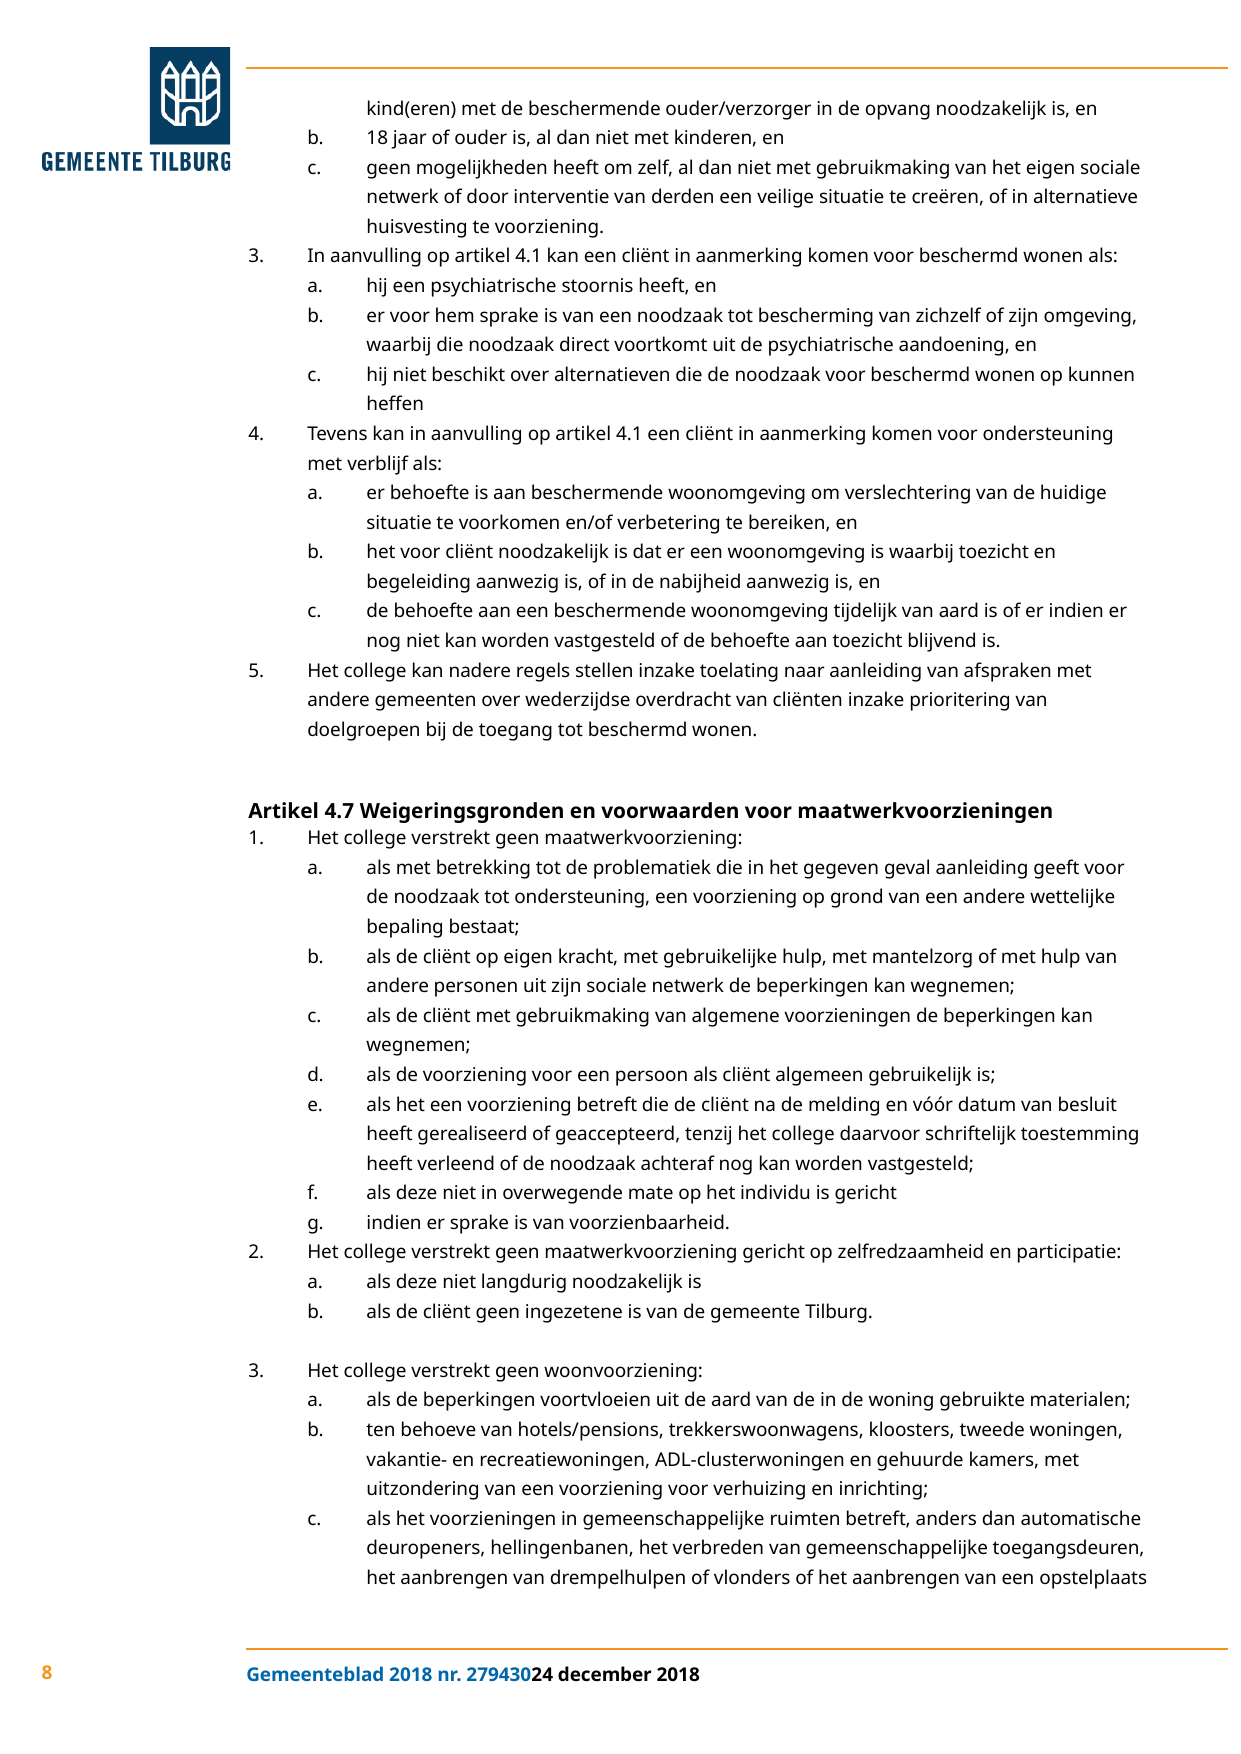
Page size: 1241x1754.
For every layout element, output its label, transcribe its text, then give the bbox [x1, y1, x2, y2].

list hij een psychiatrische stoornis heeft, en [307, 272, 1152, 298]
text Artikel 4.7 Weigeringsgronden en voorwaarden voor maatwerkvoorzieningen [248, 796, 1152, 824]
list als het voorzieningen in gemeenschappelijke ruimten betreft, anders dan automatische deuropeners, hellingenbanen, het verbreden van gemeenschappelijke toegangsdeuren, het aanbrengen van drempelhulpen of vlonders of het aanbrengen van een opstelplaats [307, 1505, 1152, 1590]
list Het college verstrekt geen woonvoorziening: [248, 1357, 1152, 1383]
list als de cliënt op eigen kracht, met gebruikelijke hulp, met mantelzorg of met hulp van andere personen uit zijn sociale netwerk de beperkingen kan wegnemen; [307, 943, 1152, 998]
list 18 jaar of ouder is, al dan niet met kinderen, en [307, 124, 1152, 150]
list Het college verstrekt geen maatwerkvoorziening: [248, 824, 1152, 850]
list als de cliënt geen ingezetene is van de gemeente Tilburg. [307, 1298, 1152, 1323]
list als de cliënt met gebruikmaking van algemene voorzieningen de beperkingen kan wegnemen; [307, 1002, 1152, 1057]
list ten behoeve van hotels/pensions, trekkerswoonwagens, kloosters, tweede woningen, vakantie- en recreatiewoningen, ADL-clusterwoningen en gehuurde kamers, met uitzondering van een voorziening voor verhuizing en inrichting; [307, 1416, 1152, 1501]
list geen mogelijkheden heeft om zelf, al dan niet met gebruikmaking van het eigen sociale netwerk of door interventie van derden een veilige situatie te creëren, of in alternatieve huisvesting te voorziening. [307, 154, 1152, 239]
list Tevens kan in aanvulling op artikel 4.1 een cliënt in aanmerking komen voor ondersteuning met verblijf als: [248, 420, 1152, 476]
list als de beperkingen voortvloeien uit de aard van de in de woning gebruikte materialen; [307, 1387, 1152, 1412]
list als deze niet langdurig noodzakelijk is [307, 1268, 1152, 1294]
list de behoefte aan een beschermende woonomgeving tijdelijk van aard is of er indien er nog niet kan worden vastgesteld of de behoefte aan toezicht blijvend is. [307, 598, 1152, 653]
list als het een voorziening betreft die de cliënt na de melding en vóór datum van besluit heeft gerealiseerd of geaccepteerd, tenzij het college daarvoor schriftelijk toestemming heeft verleend of de noodzaak achteraf nog kan worden vastgesteld; [307, 1091, 1152, 1176]
picture [41, 47, 231, 172]
list er behoefte is aan beschermende woonomgeving om verslechtering van de huidige situatie te voorkomen en/of verbetering te bereiken, en [307, 479, 1152, 535]
list als met betrekking tot de problematiek die in het gegeven geval aanleiding geeft voor de noodzaak tot ondersteuning, een voorziening op grond van een andere wettelijke bepaling bestaat; [307, 854, 1152, 939]
list als deze niet in overwegende mate op het individu is gericht [307, 1179, 1152, 1205]
list er voor hem sprake is van een noodzaak tot bescherming van zichzelf of zijn omgeving, waarbij die noodzaak direct voortkomt uit de psychiatrische aandoening, en [307, 302, 1152, 357]
list als de voorziening voor een persoon als cliënt algemeen gebruikelijk is; [307, 1061, 1152, 1087]
list kind(eren) met de beschermende ouder/verzorger in de opvang noodzakelijk is, en [307, 95, 1152, 121]
list het voor cliënt noodzakelijk is dat er een woonomgeving is waarbij toezicht en begeleiding aanwezig is, of in de nabijheid aanwezig is, en [307, 538, 1152, 594]
list Het college kan nadere regels stellen inzake toelating naar aanleiding van afspraken met andere gemeenten over wederzijdse overdracht van cliënten inzake prioritering van doelgroepen bij de toegang tot beschermd wonen. [248, 657, 1152, 742]
list Het college verstrekt geen maatwerkvoorziening gericht op zelfredzaamheid en participatie: [248, 1239, 1152, 1264]
list hij niet beschikt over alternatieven die de noodzaak voor beschermd wonen op kunnen heffen [307, 361, 1152, 416]
list In aanvulling op artikel 4.1 kan een cliënt in aanmerking komen voor beschermd wonen als: [248, 243, 1152, 268]
list indien er sprake is van voorzienbaarheid. [307, 1209, 1152, 1235]
